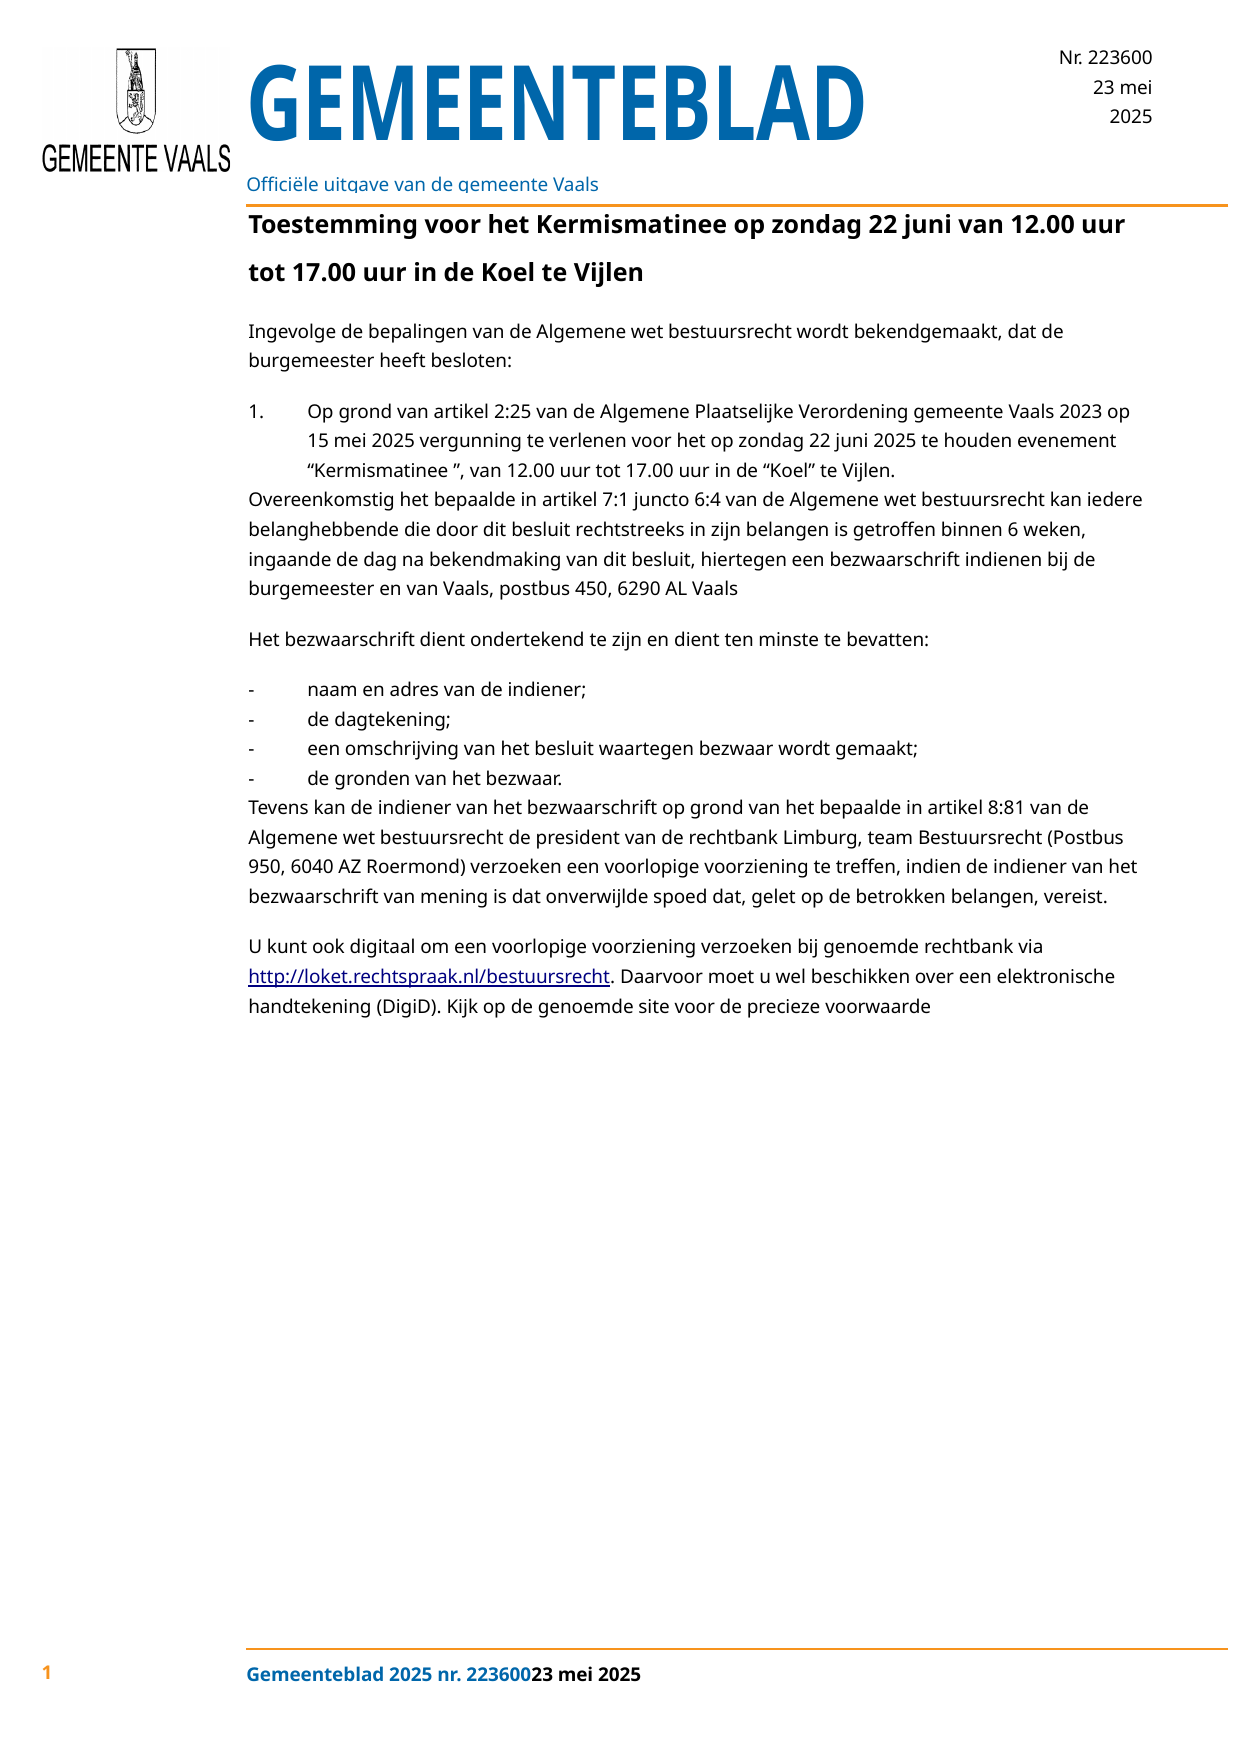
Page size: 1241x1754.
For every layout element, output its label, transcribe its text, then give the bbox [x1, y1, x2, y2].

list een omschrijving van het besluit waartegen bezwaar wordt gemaakt; [248, 735, 1152, 761]
list de gronden van het bezwaar. [248, 765, 1152, 791]
list Op grond van artikel 2:25 van de Algemene Plaatselijke Verordening gemeente Vaals 2023 op 15 mei 2025 vergunning te verlenen voor het op zondag 22 juni 2025 te houden evenement “Kermismatinee ”, van 12.00 uur tot 17.00 uur in de “Koel” te Vijlen. [248, 398, 1152, 483]
list de dagtekening; [248, 706, 1152, 732]
text Overeenkomstig het bepaalde in artikel 7:1 juncto 6:4 van de Algemene wet bestuursrecht kan iedere belanghebbende die door dit besluit rechtstreeks in zijn belangen is getroffen binnen 6 weken, ingaande de dag na bekendmaking van dit besluit, hiertegen een bezwaarschrift indienen bij de burgemeester en van Vaals, postbus 450, 6290 AL Vaals [248, 487, 1152, 601]
text Ingevolge de bepalingen van de Algemene wet bestuursrecht wordt bekendgemaakt, dat de burgemeester heeft besloten: [248, 318, 1152, 373]
text Tevens kan de indiener van het bezwaarschrift op grond van het bepaalde in artikel 8:81 van de Algemene wet bestuursrecht de president van de rechtbank Limburg, team Bestuursrecht (Postbus 950, 6040 AZ Roermond) verzoeken een voorlopige voorziening te treffen, indien de indiener van het bezwaarschrift van mening is dat onverwijlde spoed dat, gelet op de betrokken belangen, vereist. [248, 794, 1152, 909]
picture [41, 47, 231, 172]
text Het bezwaarschrift dient ondertekend te zijn en dient ten minste te bevatten: [248, 626, 1152, 652]
text U kunt ook digitaal om een voorlopige voorziening verzoeken bij genoemde rechtbank via http://loket.rechtspraak.nl/bestuursrecht. Daarvoor moet u wel beschikken over een elektronische handtekening (DigiD). Kijk op de genoemde site voor de precieze voorwaarde [248, 934, 1152, 1019]
list naam en adres van de indiener; [248, 676, 1152, 702]
text Toestemming voor het Kermismatinee op zondag 22 juni van 12.00 uur tot 17.00 uur in de Koel te Vijlen [248, 207, 1152, 288]
